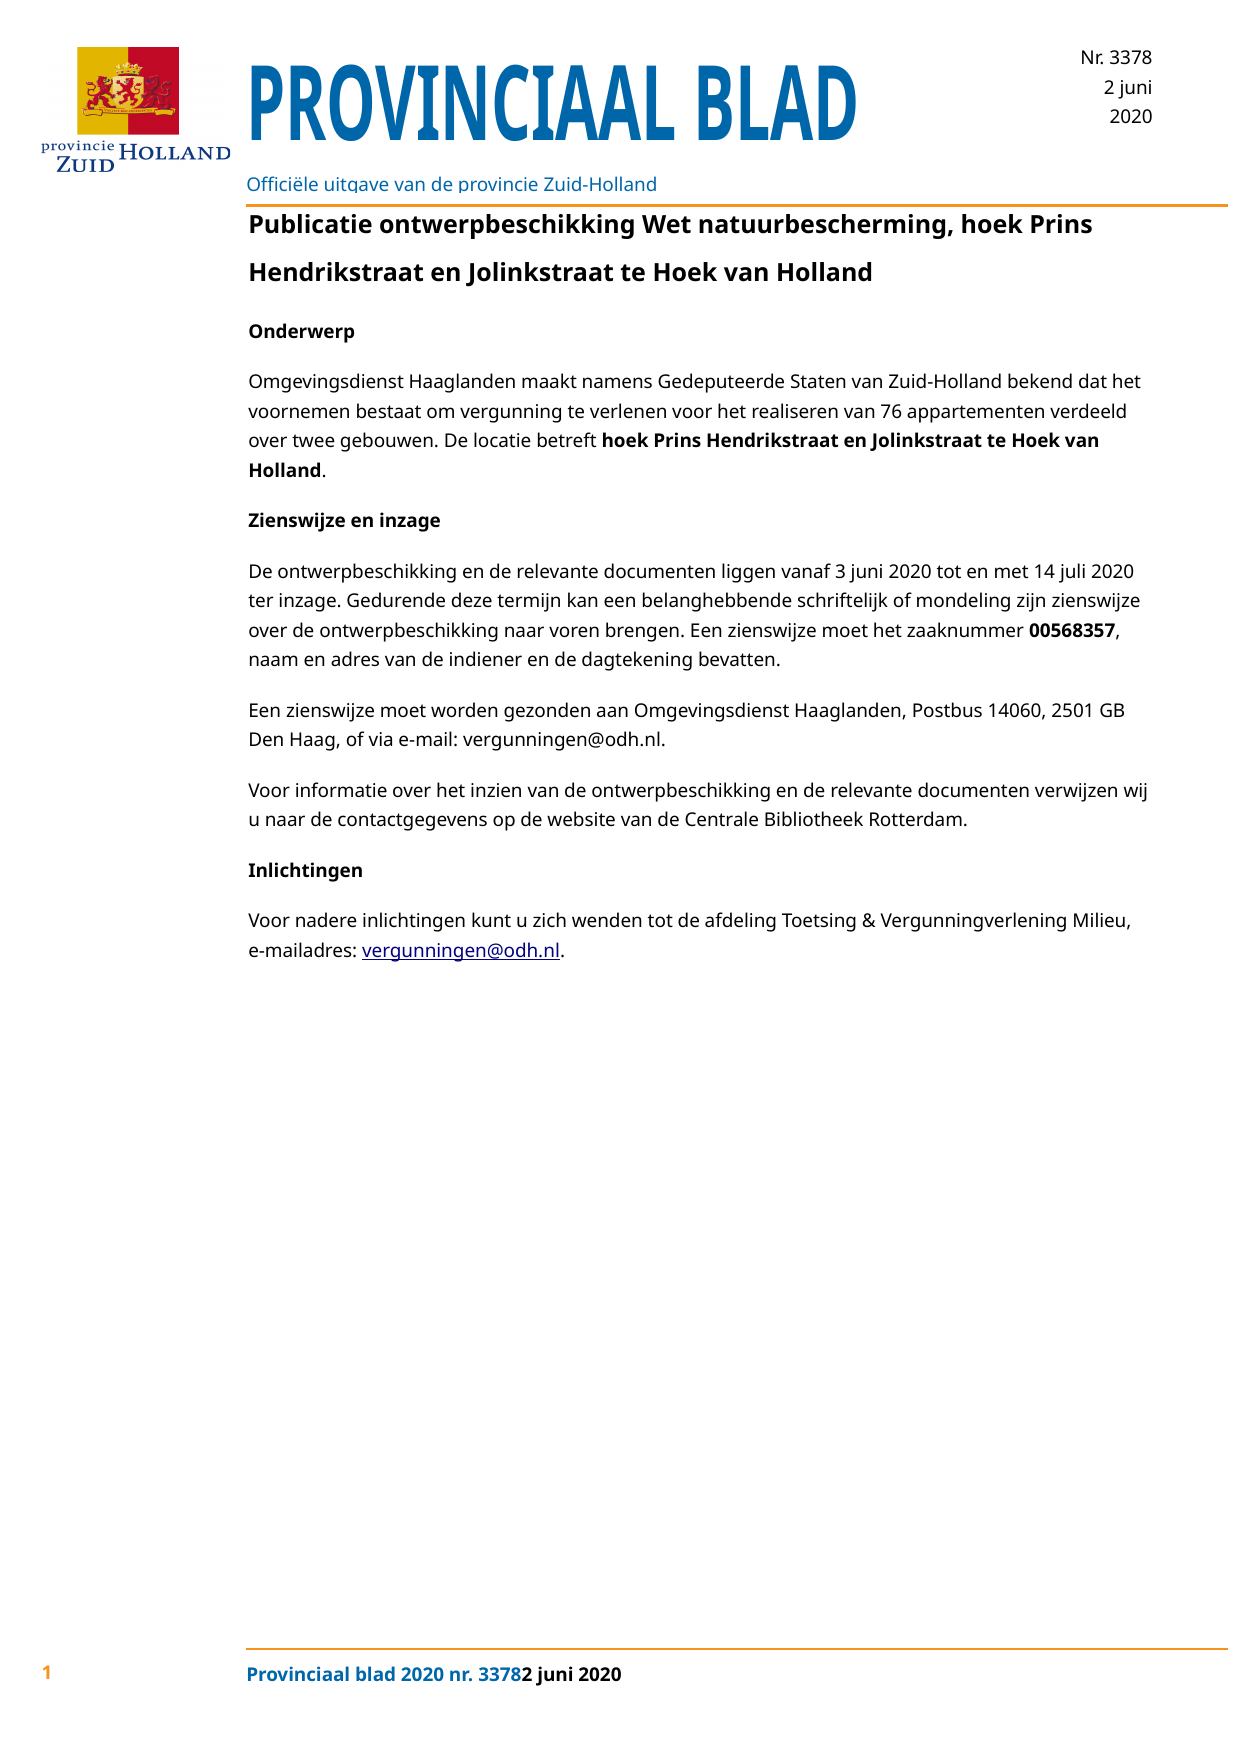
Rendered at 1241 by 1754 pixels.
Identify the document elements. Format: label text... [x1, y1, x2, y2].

text Voor informatie over het inzien van de ontwerpbeschikking en de relevante documenten verwijzen wij u naar de contactgegevens op de website van de Centrale Bibliotheek Rotterdam. [248, 777, 1152, 832]
text Publicatie ontwerpbeschikking Wet natuurbescherming, hoek Prins Hendrikstraat en Jolinkstraat te Hoek van Holland [248, 207, 1152, 288]
text Zienswijze en inzage [248, 507, 1152, 533]
text Inlichtingen [248, 857, 1152, 883]
picture [41, 47, 231, 172]
text Omgevingsdienst Haaglanden maakt namens Gedeputeerde Staten van Zuid-Holland bekend dat het voornemen bestaat om vergunning te verlenen voor het realiseren van 76 appartementen verdeeld over twee gebouwen. De locatie betreft hoek Prins Hendrikstraat en Jolinkstraat te Hoek van Holland. [248, 368, 1152, 483]
text Voor nadere inlichtingen kunt u zich wenden tot de afdeling Toetsing & Vergunningverlening Milieu, e-mailadres: vergunningen@odh.nl. [248, 907, 1152, 963]
text Een zienswijze moet worden gezonden aan Omgevingsdienst Haaglanden, Postbus 14060, 2501 GB Den Haag, of via e-mail: vergunningen@odh.nl. [248, 697, 1152, 752]
text De ontwerpbeschikking en de relevante documenten liggen vanaf 3 juni 2020 tot en met 14 juli 2020 ter inzage. Gedurende deze termijn kan een belanghebbende schriftelijk of mondeling zijn zienswijze over de ontwerpbeschikking naar voren brengen. Een zienswijze moet het zaaknummer 00568357, naam en adres van de indiener en de dagtekening bevatten. [248, 558, 1152, 672]
text Onderwerp [248, 318, 1152, 344]
